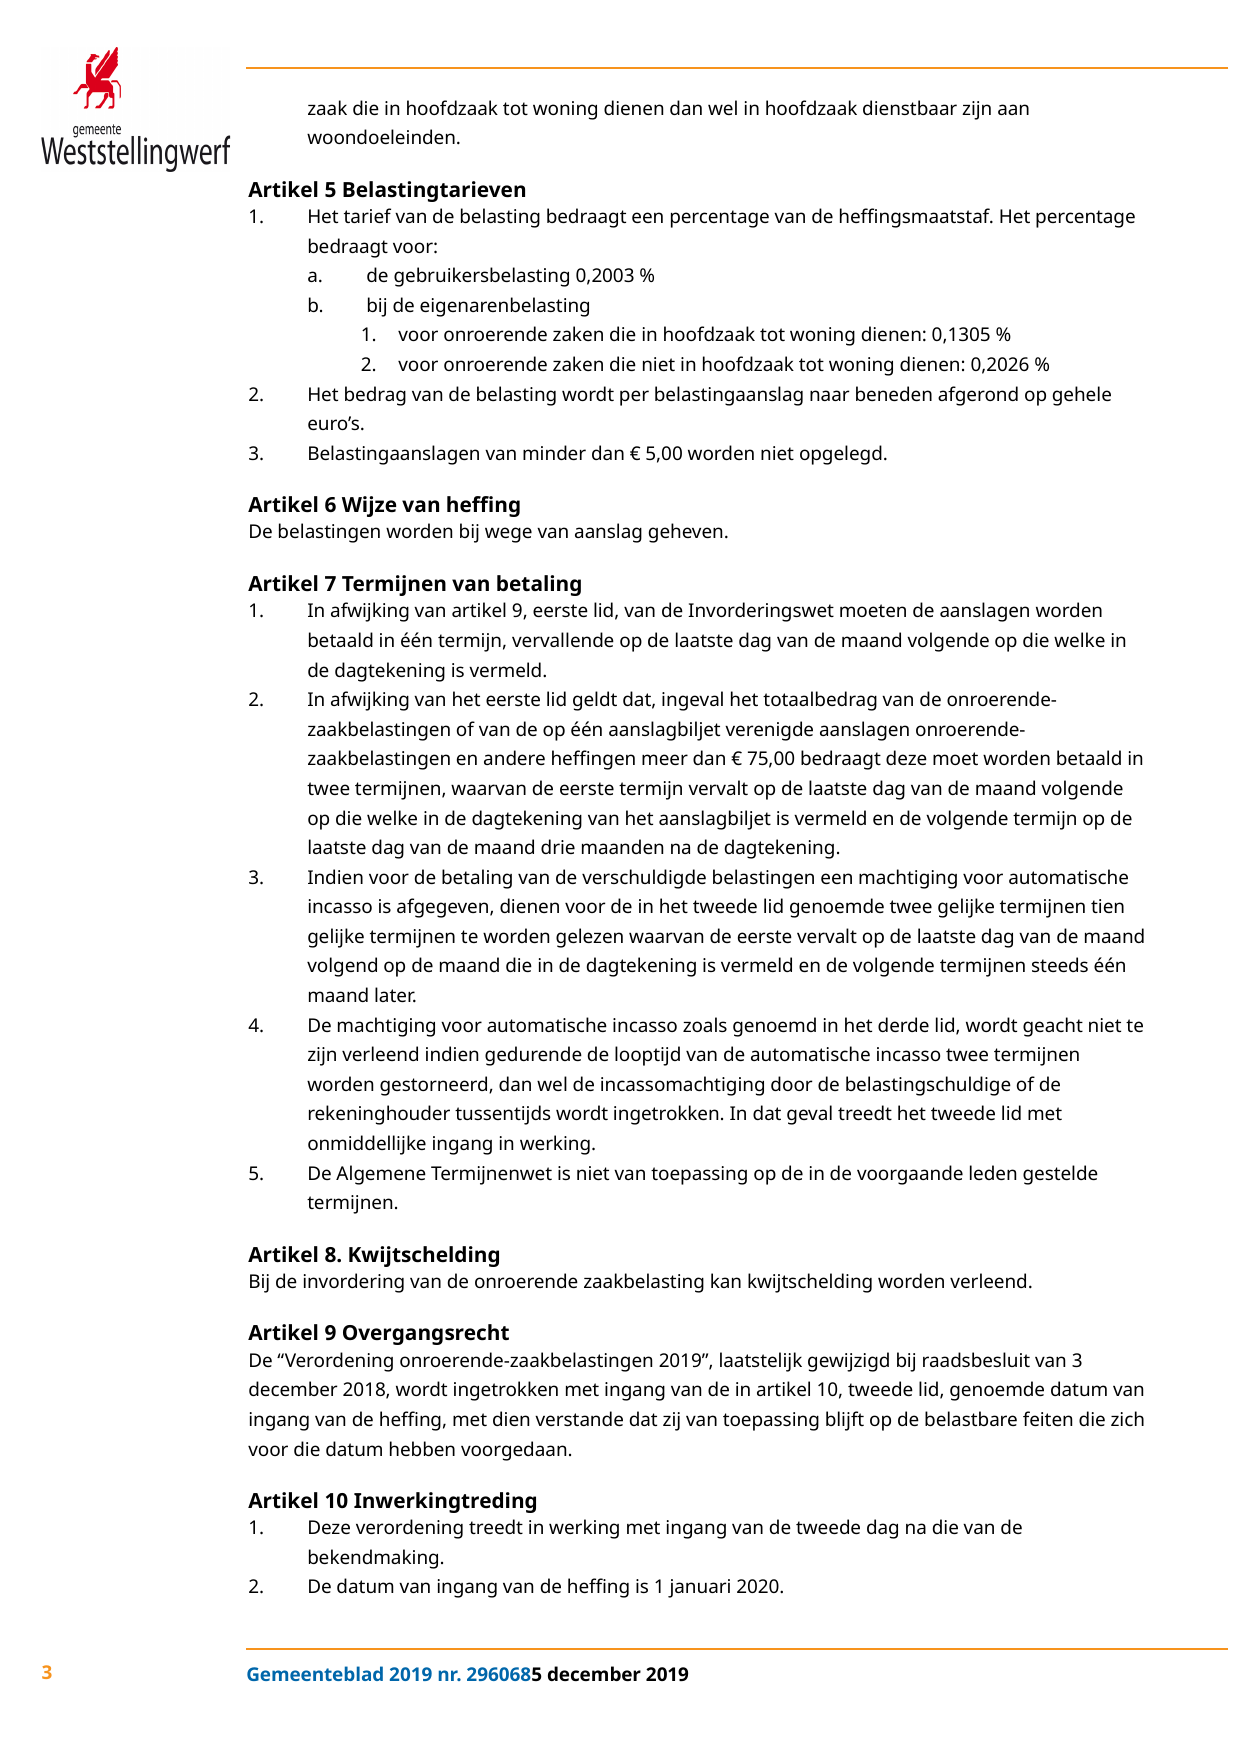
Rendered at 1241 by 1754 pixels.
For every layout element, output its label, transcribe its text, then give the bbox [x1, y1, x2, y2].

list De datum van ingang van de heffing is 1 januari 2020. [248, 1574, 1152, 1599]
list Het bedrag van de belasting wordt per belastingaanslag naar beneden afgerond op gehele euro’s. [248, 381, 1152, 436]
text Artikel 8. Kwijtschelding [248, 1240, 1152, 1268]
list de gebruikersbelasting 0,2003 % [307, 262, 1152, 288]
list zaak die in hoofdzaak tot woning dienen dan wel in hoofdzaak dienstbaar zijn aan woondoeleinden. [248, 95, 1152, 150]
list Het tarief van de belasting bedraagt een percentage van de heffingsmaatstaf. Het percentage bedraagt voor: [248, 203, 1152, 258]
list Deze verordening treedt in werking met ingang van de tweede dag na die van de bekendmaking. [248, 1514, 1152, 1570]
text Artikel 5 Belastingtarieven [248, 175, 1152, 203]
list Belastingaanslagen van minder dan € 5,00 worden niet opgelegd. [248, 440, 1152, 466]
list De machtiging voor automatische incasso zoals genoemd in het derde lid, wordt geacht niet te zijn verleend indien gedurende de looptijd van de automatische incasso twee termijnen worden gestorneerd, dan wel de incassomachtiging door de belastingschuldige of de rekeninghouder tussentijds wordt ingetrokken. In dat geval treedt het tweede lid met onmiddellijke ingang in werking. [248, 1012, 1152, 1156]
text De “Verordening onroerende-zaakbelastingen 2019”, laatstelijk gewijzigd bij raadsbesluit van 3 december 2018, wordt ingetrokken met ingang van de in artikel 10, tweede lid, genoemde datum van ingang van de heffing, met dien verstande dat zij van toepassing blijft op de belastbare feiten die zich voor die datum hebben voorgedaan. [248, 1347, 1152, 1461]
text Artikel 7 Termijnen van betaling [248, 569, 1152, 598]
list bij de eigenarenbelasting [307, 292, 1152, 318]
text Bij de invordering van de onroerende zaakbelasting kan kwijtschelding worden verleend. [248, 1268, 1152, 1294]
text De belastingen worden bij wege van aanslag geheven. [248, 519, 1152, 544]
list voor onroerende zaken die niet in hoofdzaak tot woning dienen: 0,2026 % [361, 351, 1152, 377]
list De Algemene Termijnenwet is niet van toepassing op de in de voorgaande leden gestelde termijnen. [248, 1160, 1152, 1215]
list Indien voor de betaling van de verschuldigde belastingen een machtiging voor automatische incasso is afgegeven, dienen voor de in het tweede lid genoemde twee gelijke termijnen tien gelijke termijnen te worden gelezen waarvan de eerste vervalt op de laatste dag van de maand volgend op de maand die in de dagtekening is vermeld en de volgende termijnen steeds één maand later. [248, 864, 1152, 1008]
text Artikel 6 Wijze van heffing [248, 490, 1152, 519]
text Artikel 9 Overgangsrecht [248, 1318, 1152, 1347]
picture [41, 47, 231, 172]
text Artikel 10 Inwerkingtreding [248, 1486, 1152, 1514]
list voor onroerende zaken die in hoofdzaak tot woning dienen: 0,1305 % [361, 322, 1152, 347]
list In afwijking van het eerste lid geldt dat, ingeval het totaalbedrag van de onroerende-zaakbelastingen of van de op één aanslagbiljet verenigde aanslagen onroerende-zaakbelastingen en andere heffingen meer dan € 75,00 bedraagt deze moet worden betaald in twee termijnen, waarvan de eerste termijn vervalt op de laatste dag van de maand volgende op die welke in de dagtekening van het aanslagbiljet is vermeld en de volgende termijn op de laatste dag van de maand drie maanden na de dagtekening. [248, 686, 1152, 860]
list In afwijking van artikel 9, eerste lid, van de Invorderingswet moeten de aanslagen worden betaald in één termijn, vervallende op de laatste dag van de maand volgende op die welke in de dagtekening is vermeld. [248, 598, 1152, 682]
